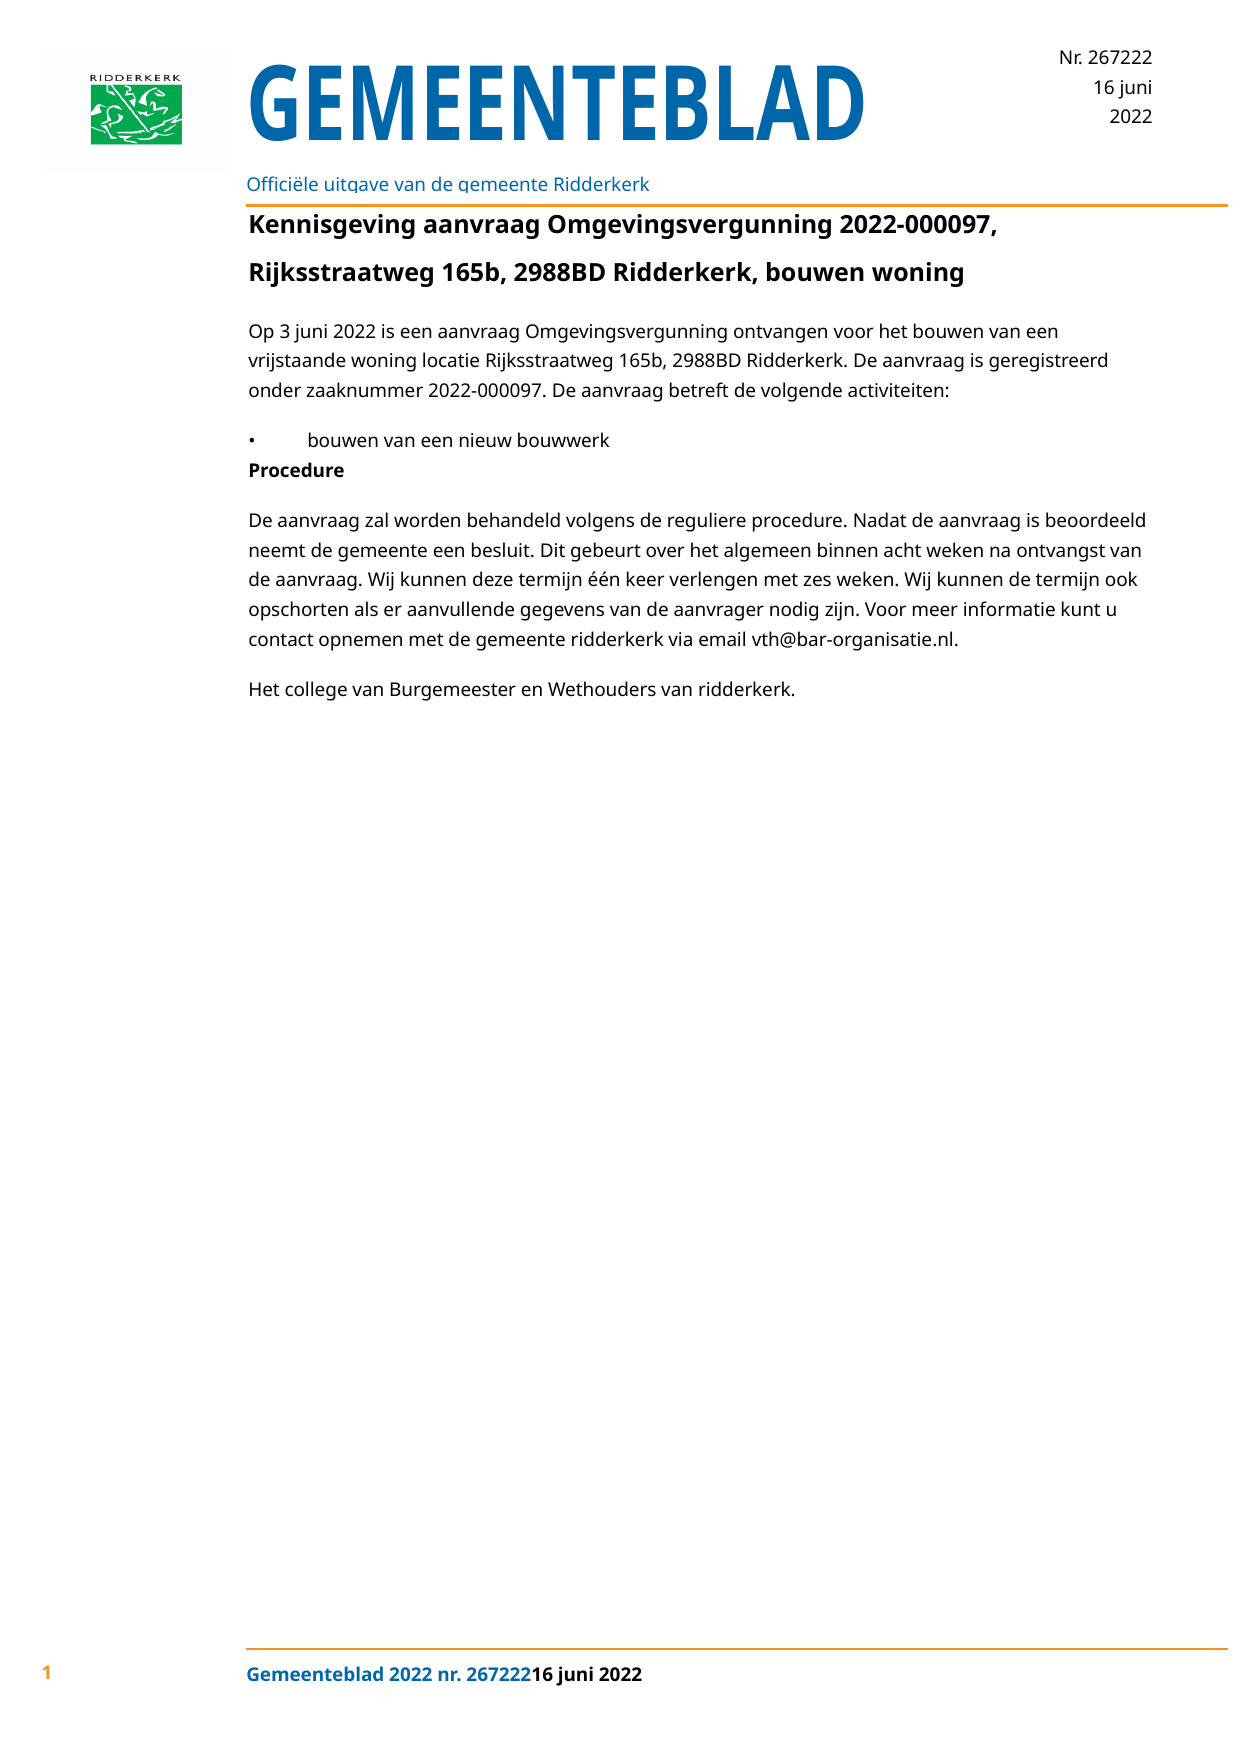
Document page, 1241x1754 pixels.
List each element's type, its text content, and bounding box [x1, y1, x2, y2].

text Het college van Burgemeester en Wethouders van ridderkerk. [248, 676, 1152, 702]
picture [41, 47, 231, 172]
text Kennisgeving aanvraag Omgevingsvergunning 2022-000097, Rijksstraatweg 165b, 2988BD Ridderkerk, bouwen woning [248, 207, 1152, 288]
text Op 3 juni 2022 is een aanvraag Omgevingsvergunning ontvangen voor het bouwen van een vrijstaande woning locatie Rijksstraatweg 165b, 2988BD Ridderkerk. De aanvraag is geregistreerd onder zaaknummer 2022-000097. De aanvraag betreft de volgende activiteiten: [248, 318, 1152, 403]
text De aanvraag zal worden behandeld volgens de reguliere procedure. Nadat de aanvraag is beoordeeld neemt de gemeente een besluit. Dit gebeurt over het algemeen binnen acht weken na ontvangst van de aanvraag. Wij kunnen deze termijn één keer verlengen met zes weken. Wij kunnen de termijn ook opschorten als er aanvullende gegevens van de aanvrager nodig zijn. Voor meer informatie kunt u contact opnemen met de gemeente ridderkerk via email vth@bar-organisatie.nl. [248, 507, 1152, 652]
list bouwen van een nieuw bouwwerk [248, 427, 1152, 453]
text Procedure [248, 457, 1152, 483]
